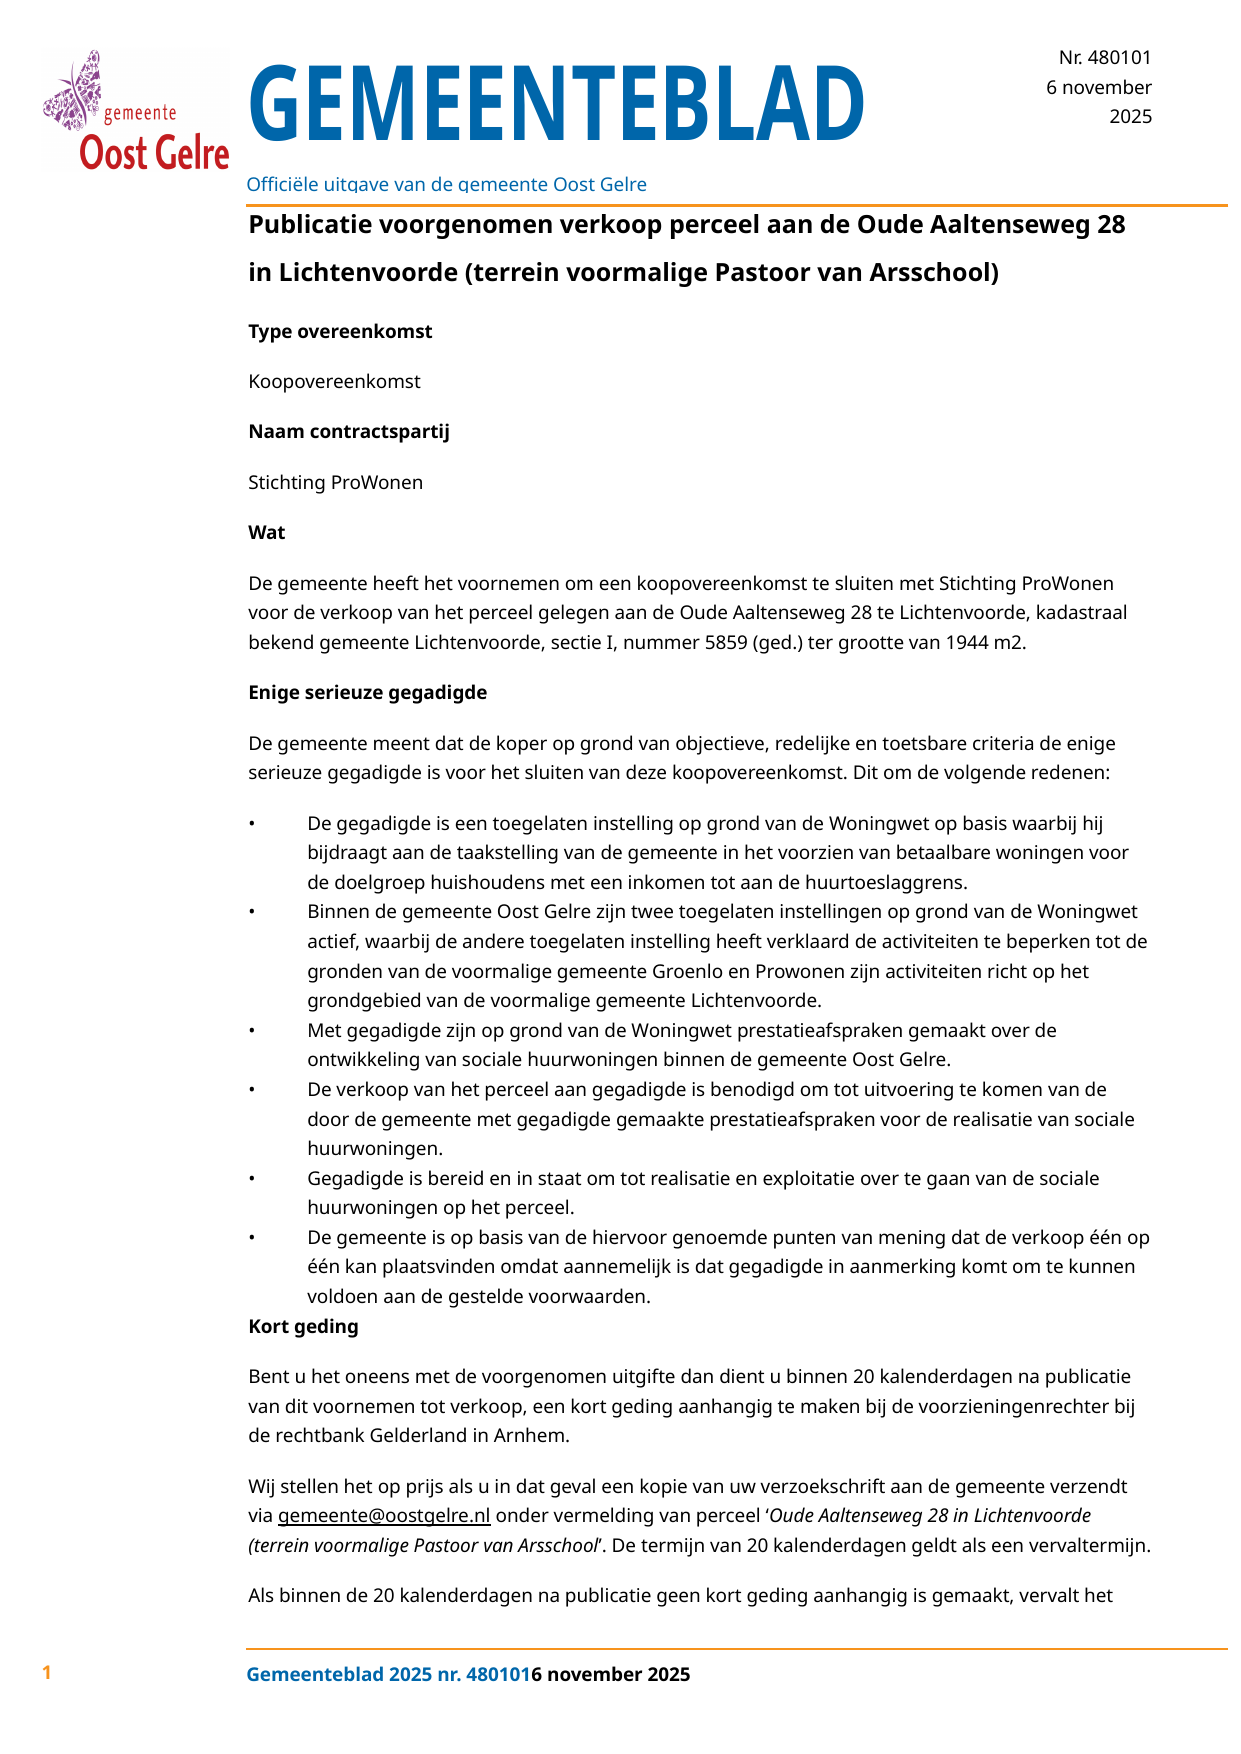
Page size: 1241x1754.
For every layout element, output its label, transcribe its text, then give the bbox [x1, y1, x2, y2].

text Wij stellen het op prijs als u in dat geval een kopie van uw verzoekschrift aan de gemeente verzendt via gemeente@oostgelre.nl onder vermelding van perceel ‘Oude Aaltenseweg 28 in Lichtenvoorde (terrein voormalige Pastoor van Arsschool’. De termijn van 20 kalenderdagen geldt als een vervaltermijn. [248, 1473, 1152, 1558]
text Enige serieuze gegadigde [248, 679, 1152, 705]
text De gemeente heeft het voornemen om een koopovereenkomst te sluiten met Stichting ProWonen voor de verkoop van het perceel gelegen aan de Oude Aaltenseweg 28 te Lichtenvoorde, kadastraal bekend gemeente Lichtenvoorde, sectie I, nummer 5859 (ged.) ter grootte van 1944 m2. [248, 570, 1152, 655]
text Bent u het oneens met de voorgenomen uitgifte dan dient u binnen 20 kalenderdagen na publicatie van dit voornemen tot verkoop, een kort geding aanhangig te maken bij de voorzieningenrechter bij de rechtbank Gelderland in Arnhem. [248, 1363, 1152, 1448]
text De gemeente meent dat de koper op grond van objectieve, redelijke en toetsbare criteria de enige serieuze gegadigde is voor het sluiten van deze koopovereenkomst. Dit om de volgende redenen: [248, 730, 1152, 785]
text Als binnen de 20 kalenderdagen na publicatie geen kort geding aanhangig is gemaakt, vervalt het [248, 1582, 1152, 1608]
text Koopovereenkomst [248, 368, 1152, 394]
text Type overeenkomst [248, 318, 1152, 344]
list Met gegadigde zijn op grond van de Woningwet prestatieafspraken gemaakt over de ontwikkeling van sociale huurwoningen binnen de gemeente Oost Gelre. [248, 1017, 1152, 1072]
list De verkoop van het perceel aan gegadigde is benodigd om tot uitvoering te komen van de door de gemeente met gegadigde gemaakte prestatieafspraken voor de realisatie van sociale huurwoningen. [248, 1076, 1152, 1161]
text Wat [248, 519, 1152, 545]
list Binnen de gemeente Oost Gelre zijn twee toegelaten instellingen op grond van de Woningwet actief, waarbij de andere toegelaten instelling heeft verklaard de activiteiten te beperken tot de gronden van de voormalige gemeente Groenlo en Prowonen zijn activiteiten richt op het grondgebied van de voormalige gemeente Lichtenvoorde. [248, 899, 1152, 1013]
list De gemeente is op basis van de hiervoor genoemde punten van mening dat de verkoop één op één kan plaatsvinden omdat aannemelijk is dat gegadigde in aanmerking komt om te kunnen voldoen aan de gestelde voorwaarden. [248, 1224, 1152, 1309]
text Stichting ProWonen [248, 469, 1152, 495]
text Naam contractspartij [248, 419, 1152, 444]
text Publicatie voorgenomen verkoop perceel aan de Oude Aaltenseweg 28 in Lichtenvoorde (terrein voormalige Pastoor van Arsschool) [248, 207, 1152, 288]
list De gegadigde is een toegelaten instelling op grond van de Woningwet op basis waarbij hij bijdraagt aan de taakstelling van de gemeente in het voorzien van betaalbare woningen voor de doelgroep huishoudens met een inkomen tot aan de huurtoeslaggrens. [248, 810, 1152, 895]
list Gegadigde is bereid en in staat om tot realisatie en exploitatie over te gaan van de sociale huurwoningen op het perceel. [248, 1165, 1152, 1220]
picture [41, 47, 231, 172]
text Kort geding [248, 1313, 1152, 1339]
